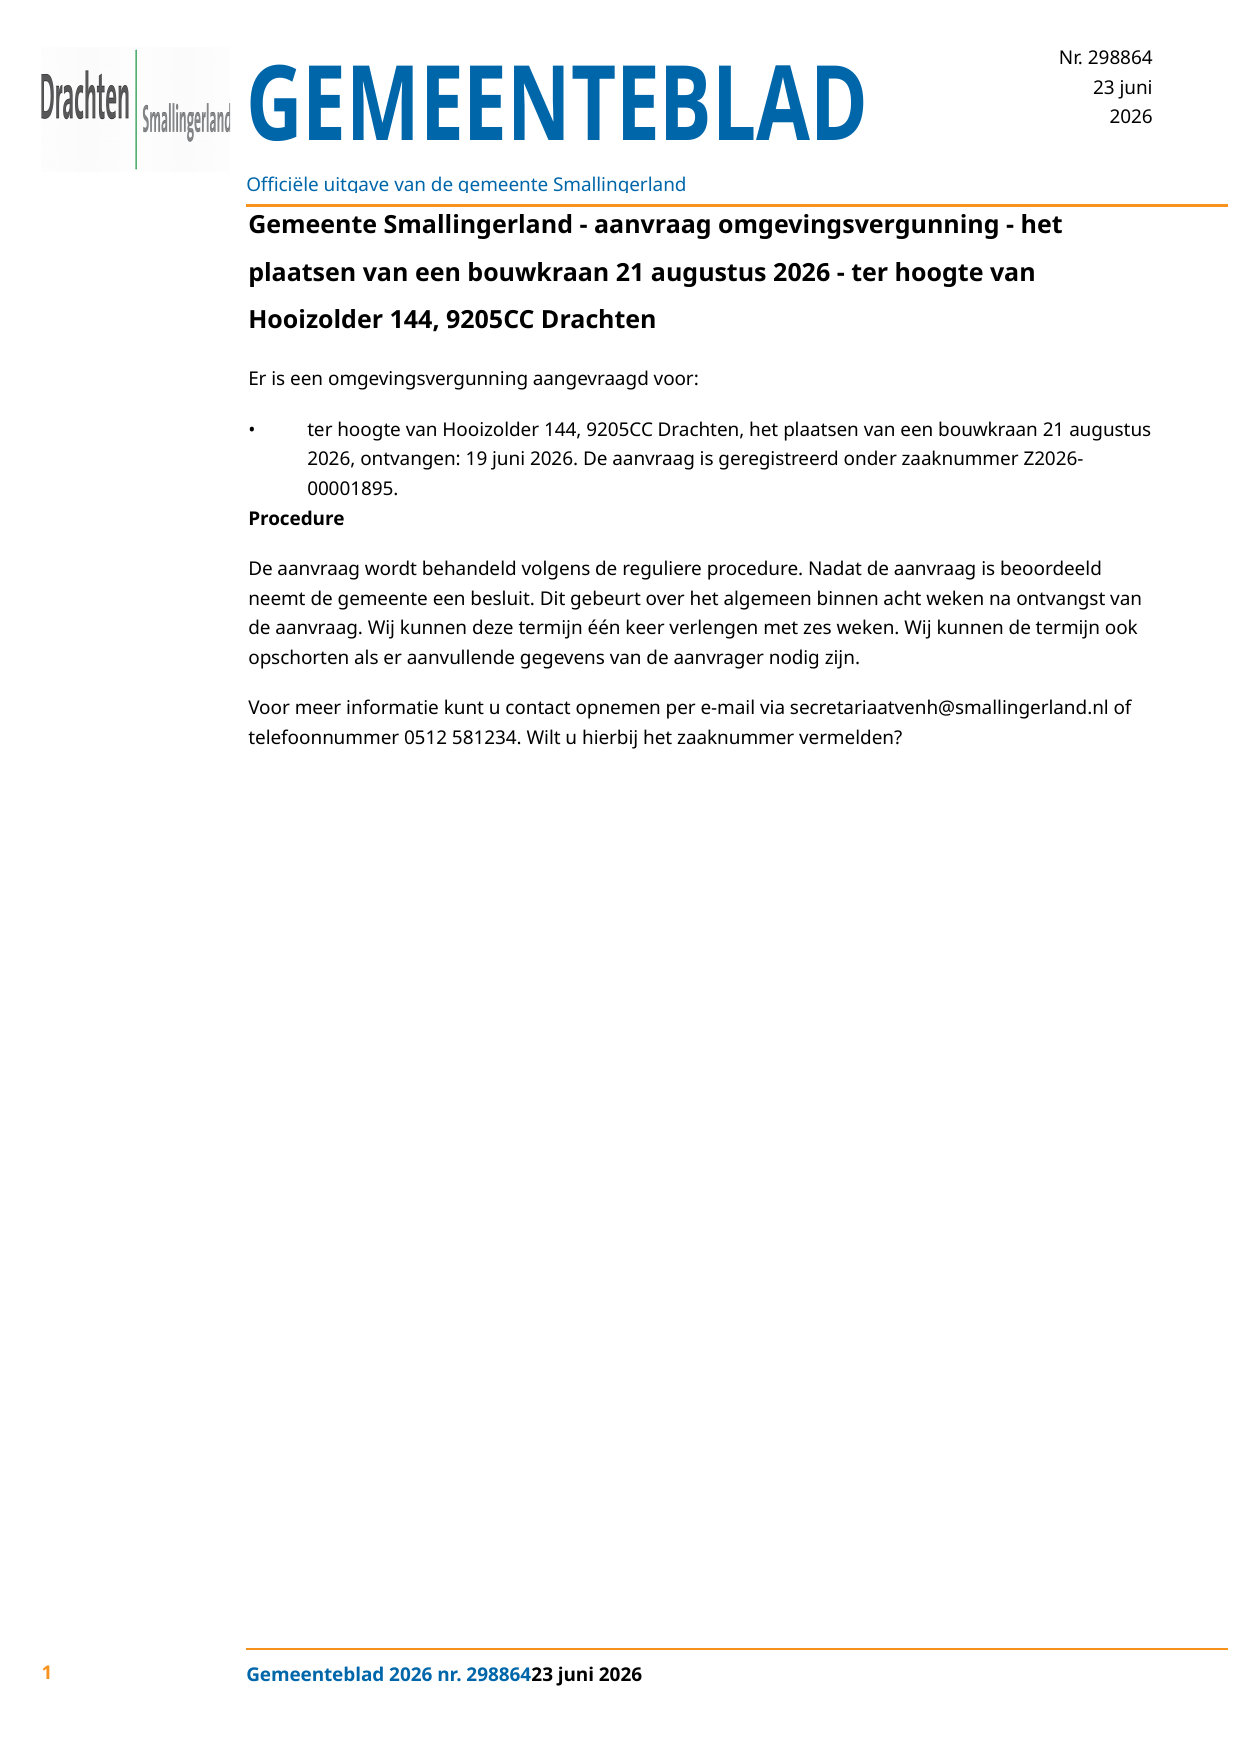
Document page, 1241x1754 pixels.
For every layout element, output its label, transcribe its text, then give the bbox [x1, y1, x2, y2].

text Gemeente Smallingerland - aanvraag omgevingsvergunning - het plaatsen van een bouwkraan 21 augustus 2026 - ter hoogte van Hooizolder 144, 9205CC Drachten [248, 207, 1152, 336]
text Procedure [248, 505, 1152, 530]
text Voor meer informatie kunt u contact opnemen per e-mail via secretariaatvenh@smallingerland.nl of telefoonnummer 0512 581234. Wilt u hierbij het zaaknummer vermelden? [248, 694, 1152, 749]
list ter hoogte van Hooizolder 144, 9205CC Drachten, het plaatsen van een bouwkraan 21 augustus 2026, ontvangen: 19 juni 2026. De aanvraag is geregistreerd onder zaaknummer Z2026-00001895. [248, 416, 1152, 501]
text De aanvraag wordt behandeld volgens de reguliere procedure. Nadat de aanvraag is beoordeeld neemt de gemeente een besluit. Dit gebeurt over het algemeen binnen acht weken na ontvangst van de aanvraag. Wij kunnen deze termijn één keer verlengen met zes weken. Wij kunnen de termijn ook opschorten als er aanvullende gegevens van de aanvrager nodig zijn. [248, 555, 1152, 669]
picture [41, 47, 231, 172]
text Er is een omgevingsvergunning aangevraagd voor: [248, 366, 1152, 391]
